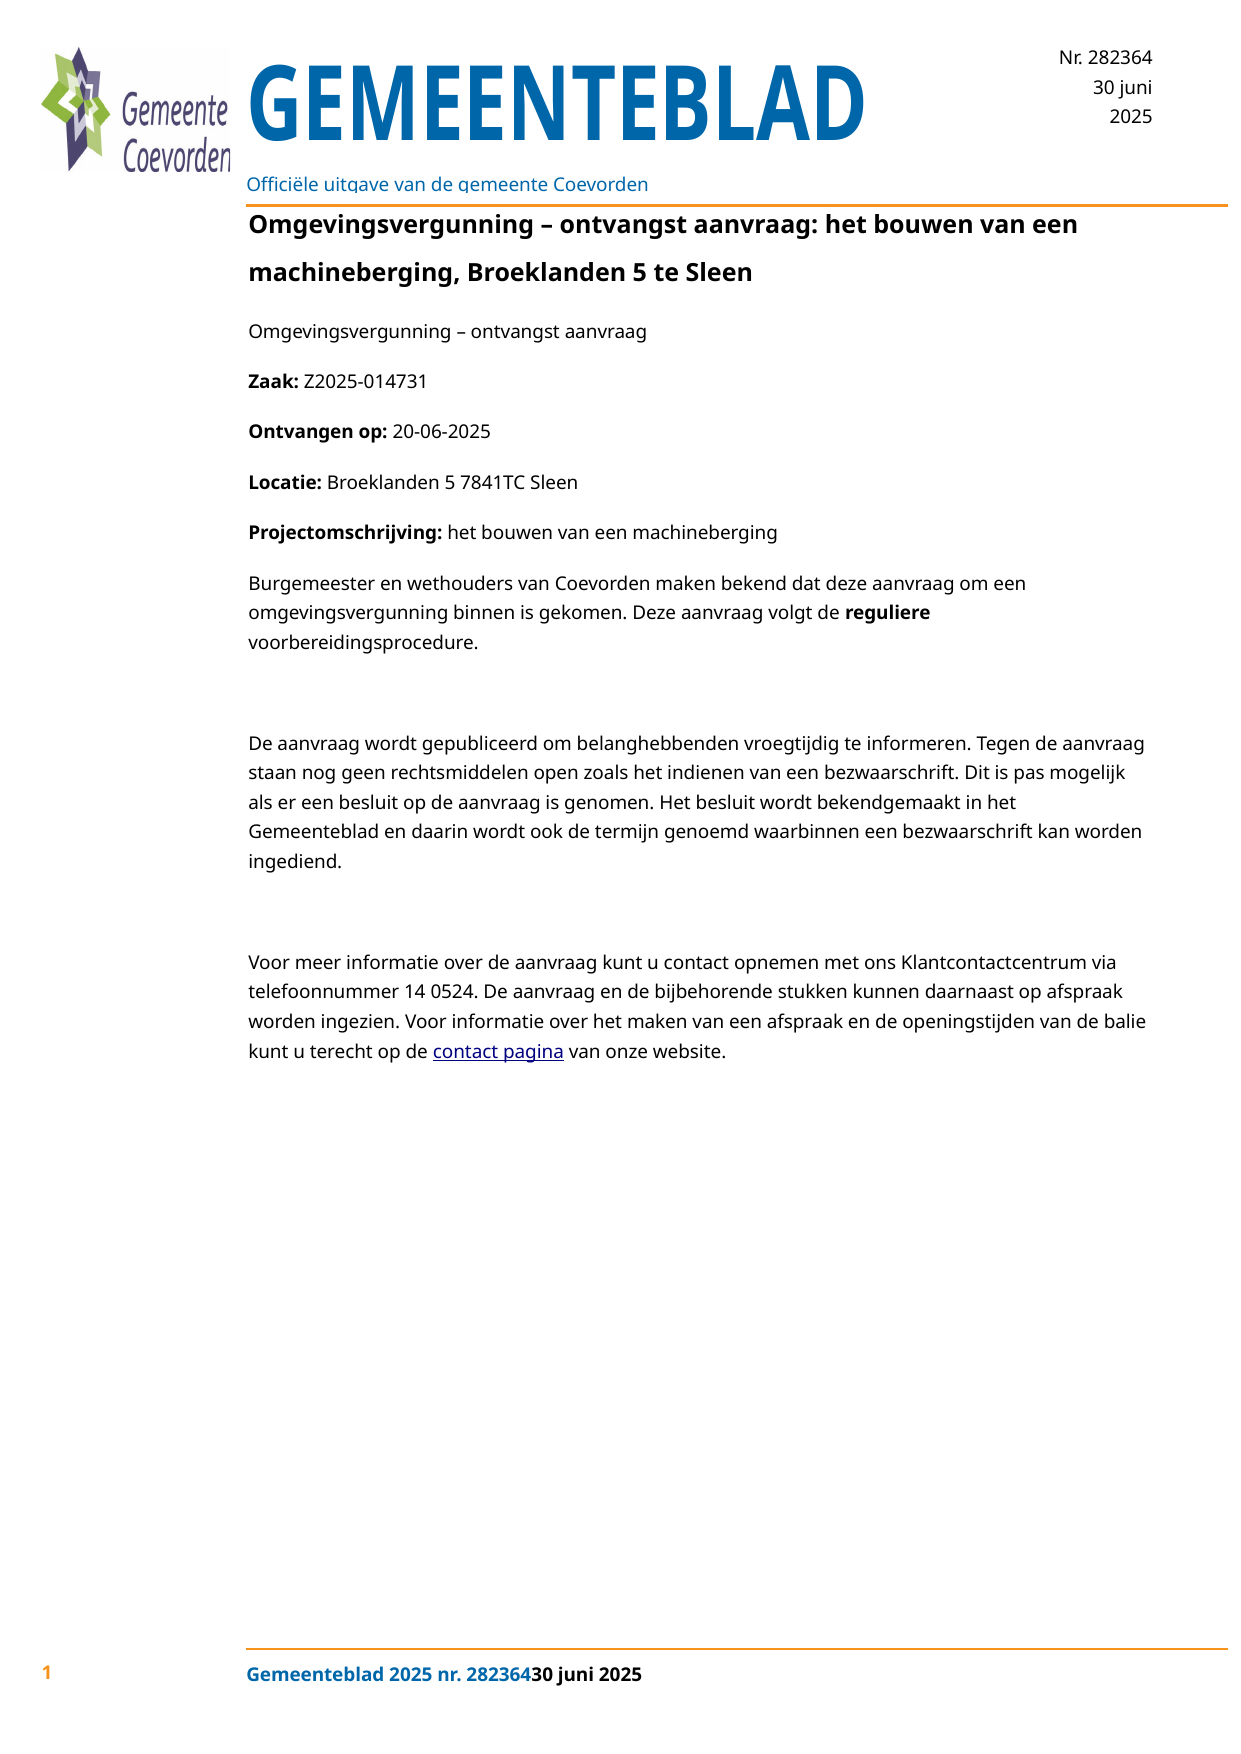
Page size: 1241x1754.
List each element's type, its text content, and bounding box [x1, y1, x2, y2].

picture [41, 47, 231, 172]
text Locatie: Broeklanden 5 7841TC Sleen [248, 469, 1152, 495]
text Voor meer informatie over de aanvraag kunt u contact opnemen met ons Klantcontactcentrum via telefoonnummer 14 0524. De aanvraag en de bijbehorende stukken kunnen daarnaast op afspraak worden ingezien. Voor informatie over het maken van een afspraak en de openingstijden van de balie kunt u terecht op de contact pagina van onze website. [248, 949, 1152, 1064]
text Omgevingsvergunning – ontvangst aanvraag: het bouwen van een machineberging, Broeklanden 5 te Sleen [248, 207, 1152, 288]
text Projectomschrijving: het bouwen van een machineberging [248, 519, 1152, 545]
text De aanvraag wordt gepubliceerd om belanghebbenden vroegtijdig te informeren. Tegen de aanvraag staan nog geen rechtsmiddelen open zoals het indienen van een bezwaarschrift. Dit is pas mogelijk als er een besluit op de aanvraag is genomen. Het besluit wordt bekendgemaakt in het Gemeenteblad en daarin wordt ook de termijn genoemd waarbinnen een bezwaarschrift kan worden ingediend. [248, 730, 1152, 874]
text Omgevingsvergunning – ontvangst aanvraag [248, 318, 1152, 344]
text Zaak: Z2025-014731 [248, 368, 1152, 394]
text Burgemeester en wethouders van Coevorden maken bekend dat deze aanvraag om een omgevingsvergunning binnen is gekomen. Deze aanvraag volgt de reguliere voorbereidingsprocedure. [248, 570, 1152, 655]
text Ontvangen op: 20-06-2025 [248, 419, 1152, 444]
